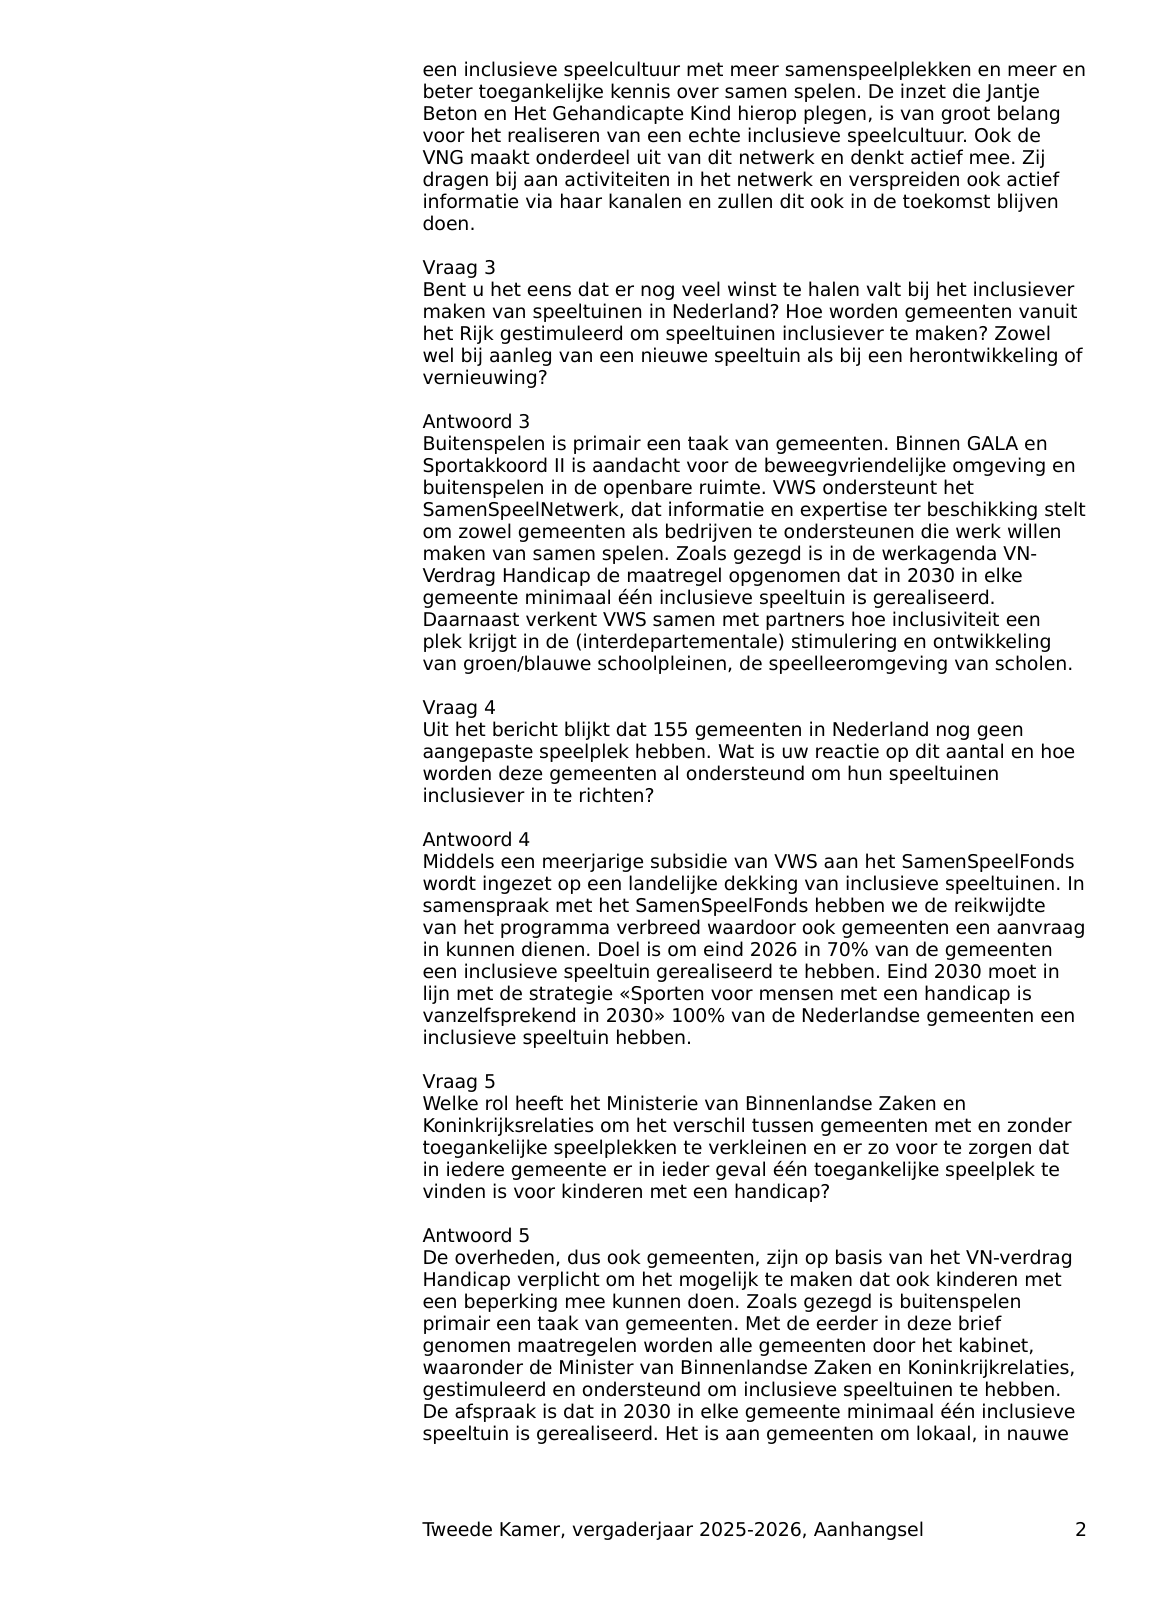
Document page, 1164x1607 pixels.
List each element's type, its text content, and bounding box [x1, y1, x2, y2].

text Vraag 4 [422, 697, 1087, 719]
text Middels een meerjarige subsidie van VWS aan het SamenSpeelFonds wordt ingezet op een landelijke dekking van inclusieve speeltuinen. In samenspraak met het SamenSpeelFonds hebben we de reikwijdte van het programma verbreed waardoor ook gemeenten een aanvraag in kunnen dienen. Doel is om eind 2026 in 70% van de gemeenten een inclusieve speeltuin gerealiseerd te hebben. Eind 2030 moet in lijn met de strategie «Sporten voor mensen met een handicap is vanzelfsprekend in 2030» 100% van de Nederlandse gemeenten een inclusieve speeltuin hebben. [422, 851, 1087, 1049]
text Antwoord 5 [422, 1225, 1087, 1247]
text Buitenspelen is primair een taak van gemeenten. Binnen GALA en Sportakkoord II is aandacht voor de beweegvriendelijke omgeving en buitenspelen in de openbare ruimte. VWS ondersteunt het SamenSpeelNetwerk, dat informatie en expertise ter beschikking stelt om zowel gemeenten als bedrijven te ondersteunen die werk willen maken van samen spelen. Zoals gezegd is in de werkagenda VN-Verdrag Handicap de maatregel opgenomen dat in 2030 in elke gemeente minimaal één inclusieve speeltuin is gerealiseerd. Daarnaast verkent VWS samen met partners hoe inclusiviteit een plek krijgt in de (interdepartementale) stimulering en ontwikkeling van groen/blauwe schoolpleinen, de speelleeromgeving van scholen. [422, 433, 1087, 675]
text De overheden, dus ook gemeenten, zijn op basis van het VN-verdrag Handicap verplicht om het mogelijk te maken dat ook kinderen met een beperking mee kunnen doen. Zoals gezegd is buitenspelen primair een taak van gemeenten. Met de eerder in deze brief genomen maatregelen worden alle gemeenten door het kabinet, waaronder de Minister van Binnenlandse Zaken en Koninkrijkrelaties, gestimuleerd en ondersteund om inclusieve speeltuinen te hebben. De afspraak is dat in 2030 in elke gemeente minimaal één inclusieve speeltuin is gerealiseerd. Het is aan gemeenten om lokaal, in nauwe [422, 1247, 1087, 1445]
text een inclusieve speelcultuur met meer samenspeelplekken en meer en beter toegankelijke kennis over samen spelen. De inzet die Jantje Beton en Het Gehandicapte Kind hierop plegen, is van groot belang voor het realiseren van een echte inclusieve speelcultuur. Ook de VNG maakt onderdeel uit van dit netwerk en denkt actief mee. Zij dragen bij aan activiteiten in het netwerk en verspreiden ook actief informatie via haar kanalen en zullen dit ook in de toekomst blijven doen. [422, 59, 1087, 235]
text Vraag 3 [422, 257, 1087, 279]
text Bent u het eens dat er nog veel winst te halen valt bij het inclusiever maken van speeltuinen in Nederland? Hoe worden gemeenten vanuit het Rijk gestimuleerd om speeltuinen inclusiever te maken? Zowel wel bij aanleg van een nieuwe speeltuin als bij een herontwikkeling of vernieuwing? [422, 279, 1087, 389]
text Antwoord 4 [422, 829, 1087, 851]
text Antwoord 3 [422, 411, 1087, 433]
text Vraag 5 [422, 1071, 1087, 1093]
text Uit het bericht blijkt dat 155 gemeenten in Nederland nog geen aangepaste speelplek hebben. Wat is uw reactie op dit aantal en hoe worden deze gemeenten al ondersteund om hun speeltuinen inclusiever in te richten? [422, 719, 1087, 807]
text Welke rol heeft het Ministerie van Binnenlandse Zaken en Koninkrijksrelaties om het verschil tussen gemeenten met en zonder toegankelijke speelplekken te verkleinen en er zo voor te zorgen dat in iedere gemeente er in ieder geval één toegankelijke speelplek te vinden is voor kinderen met een handicap? [422, 1093, 1087, 1203]
